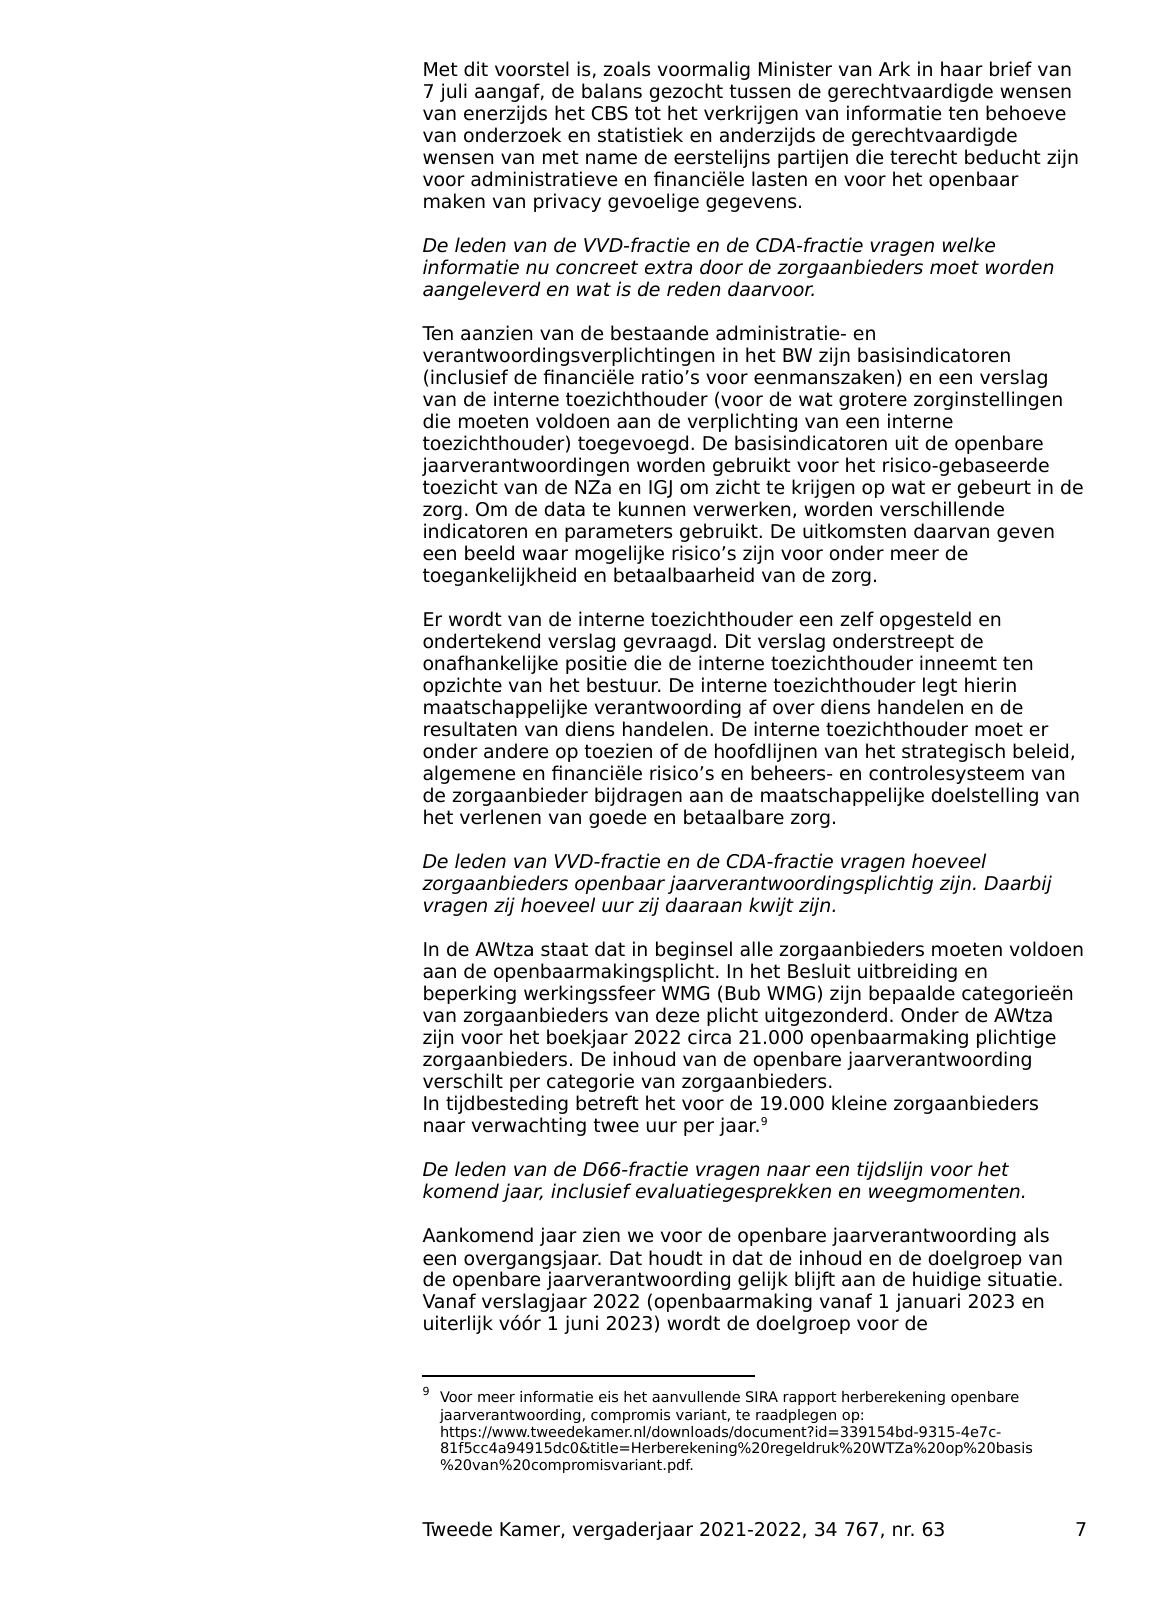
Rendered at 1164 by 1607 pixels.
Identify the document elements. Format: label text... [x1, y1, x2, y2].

text De leden van de D66-fractie vragen naar een tijdslijn voor het komend jaar, inclusief evaluatiegesprekken en weegmomenten. [422, 1159, 1087, 1203]
text Aankomend jaar zien we voor de openbare jaarverantwoording als een overgangsjaar. Dat houdt in dat de inhoud en de doelgroep van de openbare jaarverantwoording gelijk blijft aan de huidige situatie. Vanaf verslagjaar 2022 (openbaarmaking vanaf 1 januari 2023 en uiterlijk vóór 1 juni 2023) wordt de doelgroep voor de [422, 1225, 1087, 1335]
text Voor meer informatie eis het aanvullende SIRA rapport herberekening openbare jaarverantwoording, compromis variant, te raadplegen op: https://www.tweedekamer.nl/downloads/document?id=339154bd-9315-4e7c-81f5cc4a94915dc0&title=Herberekening%20regeldruk%20WTZa%20op%20basis%20van%20compromisvariant.pdf. [422, 1385, 1087, 1474]
text Ten aanzien van de bestaande administratie- en verantwoordingsverplichtingen in het BW zijn basisindicatoren (inclusief de financiële ratio’s voor eenmanszaken) en een verslag van de interne toezichthouder (voor de wat grotere zorginstellingen die moeten voldoen aan de verplichting van een interne toezichthouder) toegevoegd. De basisindicatoren uit de openbare jaarverantwoordingen worden gebruikt voor het risico-gebaseerde toezicht van de NZa en IGJ om zicht te krijgen op wat er gebeurt in de zorg. Om de data te kunnen verwerken, worden verschillende indicatoren en parameters gebruikt. De uitkomsten daarvan geven een beeld waar mogelijke risico’s zijn voor onder meer de toegankelijkheid en betaalbaarheid van de zorg. [422, 323, 1087, 587]
text In de AWtza staat dat in beginsel alle zorgaanbieders moeten voldoen aan de openbaarmakingsplicht. In het Besluit uitbreiding en beperking werkingssfeer WMG (Bub WMG) zijn bepaalde categorieën van zorgaanbieders van deze plicht uitgezonderd. Onder de AWtza zijn voor het boekjaar 2022 circa 21.000 openbaarmaking plichtige zorgaanbieders. De inhoud van de openbare jaarverantwoording verschilt per categorie van zorgaanbieders. [422, 939, 1087, 1093]
text In tijdbesteding betreft het voor de 19.000 kleine zorgaanbieders naar verwachting twee uur per jaar. [422, 1093, 1087, 1137]
text Met dit voorstel is, zoals voormalig Minister van Ark in haar brief van 7 juli aangaf, de balans gezocht tussen de gerechtvaardigde wensen van enerzijds het CBS tot het verkrijgen van informatie ten behoeve van onderzoek en statistiek en anderzijds de gerechtvaardigde wensen van met name de eerstelijns partijen die terecht beducht zijn voor administratieve en financiële lasten en voor het openbaar maken van privacy gevoelige gegevens. [422, 59, 1087, 213]
text Er wordt van de interne toezichthouder een zelf opgesteld en ondertekend verslag gevraagd. Dit verslag onderstreept de onafhankelijke positie die de interne toezichthouder inneemt ten opzichte van het bestuur. De interne toezichthouder legt hierin maatschappelijke verantwoording af over diens handelen en de resultaten van diens handelen. De interne toezichthouder moet er onder andere op toezien of de hoofdlijnen van het strategisch beleid, algemene en financiële risico’s en beheers- en controlesysteem van de zorgaanbieder bijdragen aan de maatschappelijke doelstelling van het verlenen van goede en betaalbare zorg. [422, 609, 1087, 829]
text De leden van VVD-fractie en de CDA-fractie vragen hoeveel zorgaanbieders openbaar jaarverantwoordingsplichtig zijn. Daarbij vragen zij hoeveel uur zij daaraan kwijt zijn. [422, 851, 1087, 917]
text De leden van de VVD-fractie en de CDA-fractie vragen welke informatie nu concreet extra door de zorgaanbieders moet worden aangeleverd en wat is de reden daarvoor. [422, 235, 1087, 301]
